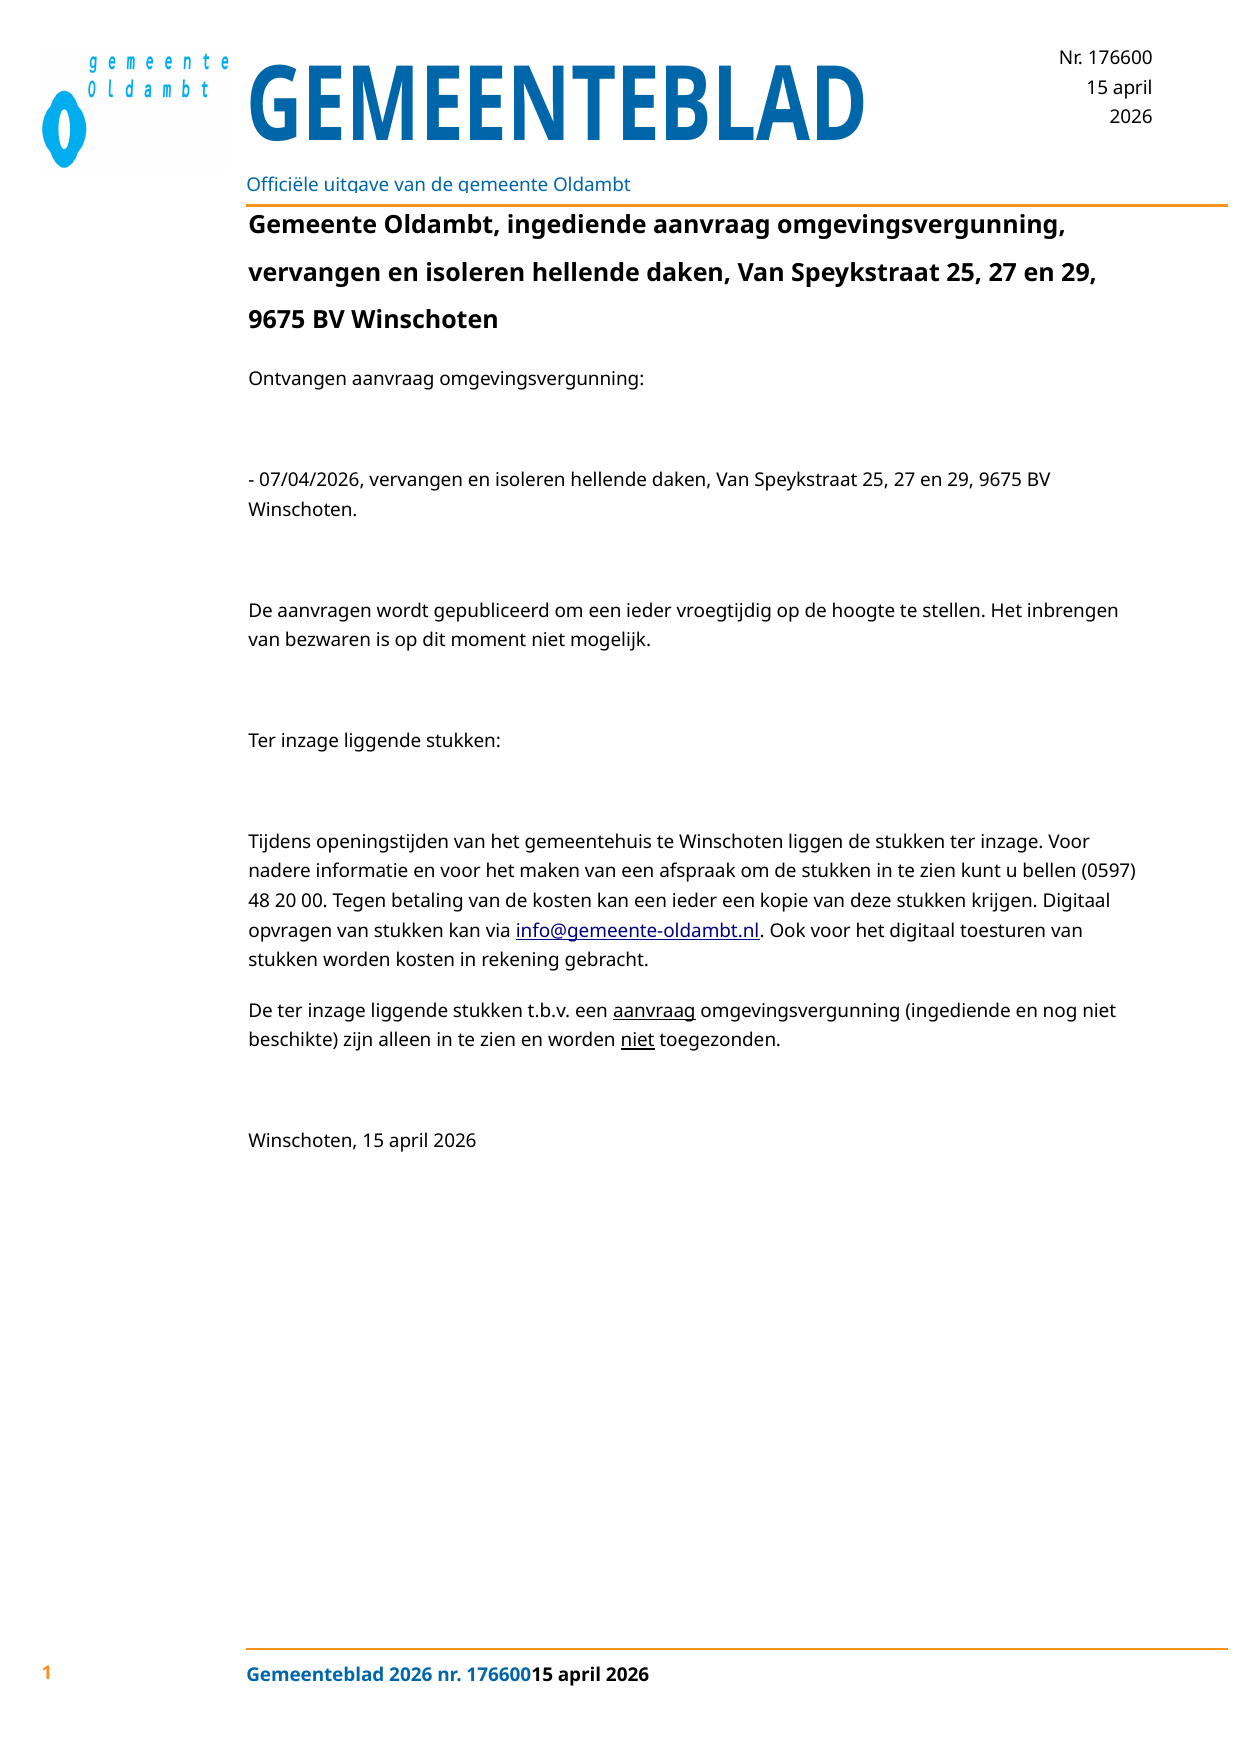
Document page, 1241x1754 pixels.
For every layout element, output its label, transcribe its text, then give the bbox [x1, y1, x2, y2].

text Ter inzage liggende stukken: [248, 727, 1152, 753]
text Gemeente Oldambt, ingediende aanvraag omgevingsvergunning, vervangen en isoleren hellende daken, Van Speykstraat 25, 27 en 29, 9675 BV Winschoten [248, 207, 1152, 336]
text Tijdens openingstijden van het gemeentehuis te Winschoten liggen de stukken ter inzage. Voor nadere informatie en voor het maken van een afspraak om de stukken in te zien kunt u bellen (0597) 48 20 00. Tegen betaling van de kosten kan een ieder een kopie van deze stukken krijgen. Digitaal opvragen van stukken kan via info@gemeente-oldambt.nl. Ook voor het digitaal toesturen van stukken worden kosten in rekening gebracht. [248, 828, 1152, 972]
text Ontvangen aanvraag omgevingsvergunning: [248, 366, 1152, 391]
picture [41, 47, 231, 172]
text De aanvragen wordt gepubliceerd om een ieder vroegtijdig op de hoogte te stellen. Het inbrengen van bezwaren is op dit moment niet mogelijk. [248, 597, 1152, 652]
text - 07/04/2026, vervangen en isoleren hellende daken, Van Speykstraat 25, 27 en 29, 9675 BV Winschoten. [248, 466, 1152, 522]
text Winschoten, 15 april 2026 [248, 1127, 1152, 1153]
text De ter inzage liggende stukken t.b.v. een aanvraag omgevingsvergunning (ingediende en nog niet beschikte) zijn alleen in te zien en worden niet toegezonden. [248, 997, 1152, 1052]
